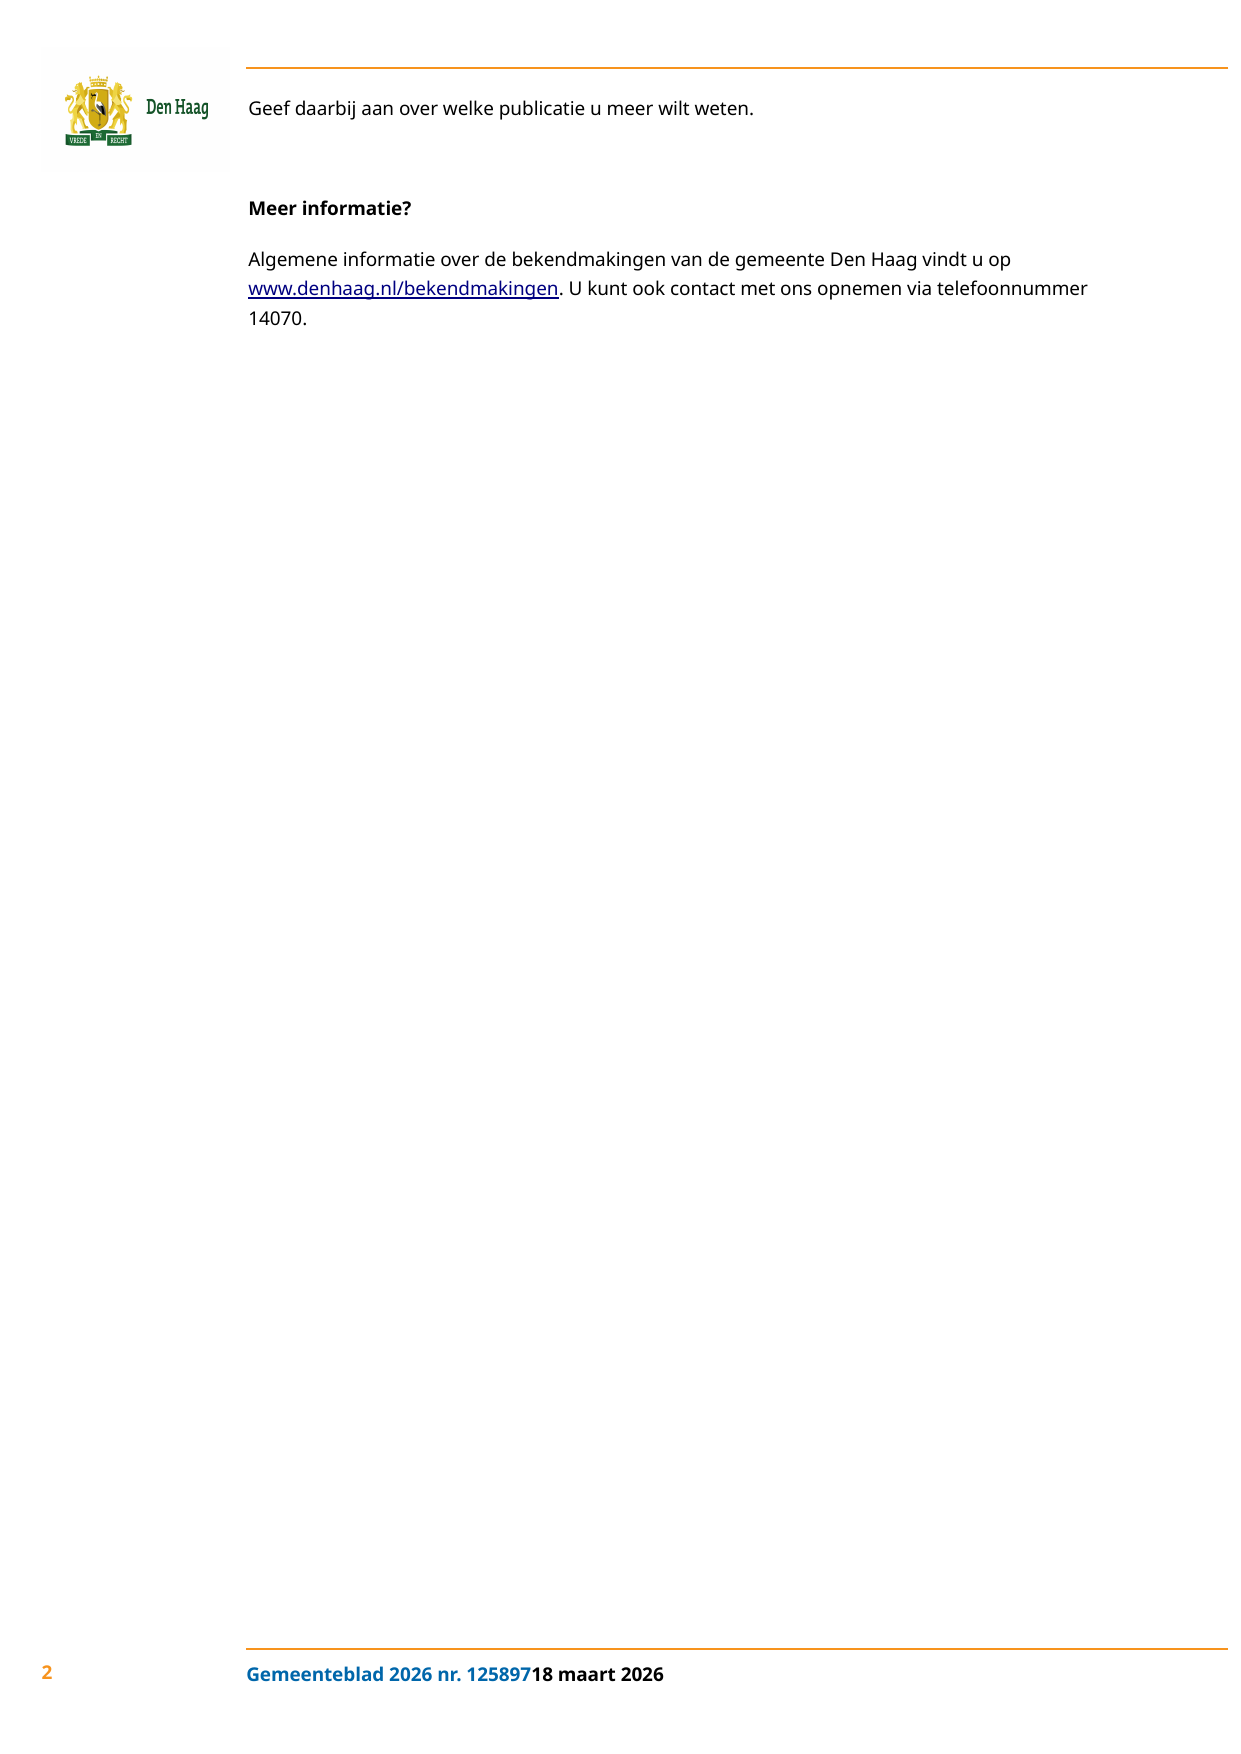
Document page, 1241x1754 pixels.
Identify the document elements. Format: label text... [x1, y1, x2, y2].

picture [41, 47, 231, 172]
text Meer informatie? [248, 196, 1152, 221]
text Geef daarbij aan over welke publicatie u meer wilt weten. [248, 95, 1152, 121]
text Algemene informatie over de bekendmakingen van de gemeente Den Haag vindt u op www.denhaag.nl/bekendmakingen. U kunt ook contact met ons opnemen via telefoonnummer 14070. [248, 246, 1152, 331]
